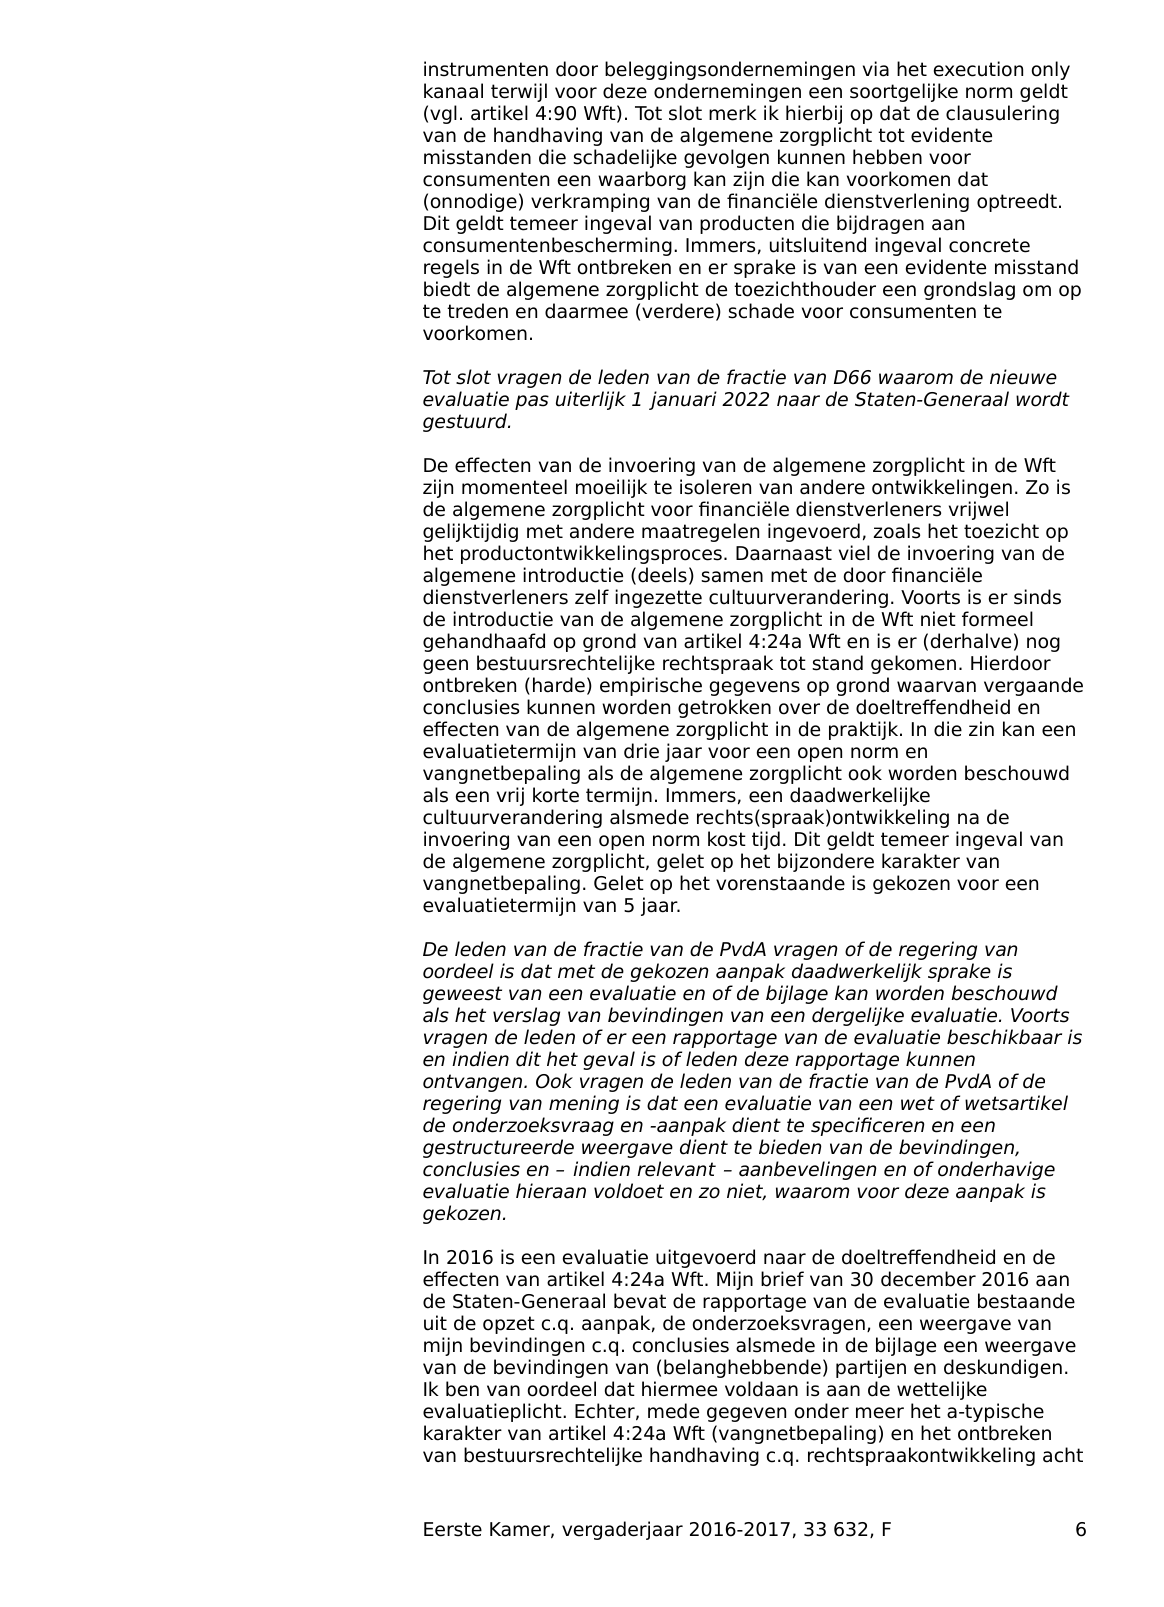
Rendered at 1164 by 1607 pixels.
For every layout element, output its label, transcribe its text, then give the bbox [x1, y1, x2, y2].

text De leden van de fractie van de PvdA vragen of de regering van oordeel is dat met de gekozen aanpak daadwerkelijk sprake is geweest van een evaluatie en of de bijlage kan worden beschouwd als het verslag van bevindingen van een dergelijke evaluatie. Voorts vragen de leden of er een rapportage van de evaluatie beschikbaar is en indien dit het geval is of leden deze rapportage kunnen ontvangen. Ook vragen de leden van de fractie van de PvdA of de regering van mening is dat een evaluatie van een wet of wetsartikel de onderzoeksvraag en -aanpak dient te specificeren en een gestructureerde weergave dient te bieden van de bevindingen, conclusies en – indien relevant – aanbevelingen en of onderhavige evaluatie hieraan voldoet en zo niet, waarom voor deze aanpak is gekozen. [422, 939, 1087, 1224]
text De effecten van de invoering van de algemene zorgplicht in de Wft zijn momenteel moeilijk te isoleren van andere ontwikkelingen. Zo is de algemene zorgplicht voor financiële dienstverleners vrijwel gelijktijdig met andere maatregelen ingevoerd, zoals het toezicht op het productontwikkelingsproces. Daarnaast viel de invoering van de algemene introductie (deels) samen met de door financiële dienstverleners zelf ingezette cultuurverandering. Voorts is er sinds de introductie van de algemene zorgplicht in de Wft niet formeel gehandhaafd op grond van artikel 4:24a Wft en is er (derhalve) nog geen bestuursrechtelijke rechtspraak tot stand gekomen. Hierdoor ontbreken (harde) empirische gegevens op grond waarvan vergaande conclusies kunnen worden getrokken over de doeltreffendheid en effecten van de algemene zorgplicht in de praktijk. In die zin kan een evaluatietermijn van drie jaar voor een open norm en vangnetbepaling als de algemene zorgplicht ook worden beschouwd als een vrij korte termijn. Immers, een daadwerkelijke cultuurverandering alsmede rechts(spraak)ontwikkeling na de invoering van een open norm kost tijd. Dit geldt temeer ingeval van de algemene zorgplicht, gelet op het bijzondere karakter van vangnetbepaling. Gelet op het vorenstaande is gekozen voor een evaluatietermijn van 5 jaar. [422, 455, 1087, 917]
text Tot slot vragen de leden van de fractie van D66 waarom de nieuwe evaluatie pas uiterlijk 1 januari 2022 naar de Staten-Generaal wordt gestuurd. [422, 367, 1087, 433]
text In 2016 is een evaluatie uitgevoerd naar de doeltreffendheid en de effecten van artikel 4:24a Wft. Mijn brief van 30 december 2016 aan de Staten-Generaal bevat de rapportage van de evaluatie bestaande uit de opzet c.q. aanpak, de onderzoeksvragen, een weergave van mijn bevindingen c.q. conclusies alsmede in de bijlage een weergave van de bevindingen van (belanghebbende) partijen en deskundigen. Ik ben van oordeel dat hiermee voldaan is aan de wettelijke evaluatieplicht. Echter, mede gegeven onder meer het a-typische karakter van artikel 4:24a Wft (vangnetbepaling) en het ontbreken van bestuursrechtelijke handhaving c.q. rechtspraakontwikkeling acht [422, 1247, 1087, 1467]
text instrumenten door beleggingsondernemingen via het execution only kanaal terwijl voor deze ondernemingen een soortgelijke norm geldt (vgl. artikel 4:90 Wft). Tot slot merk ik hierbij op dat de clausulering van de handhaving van de algemene zorgplicht tot evidente misstanden die schadelijke gevolgen kunnen hebben voor consumenten een waarborg kan zijn die kan voorkomen dat (onnodige) verkramping van de financiële dienstverlening optreedt. Dit geldt temeer ingeval van producten die bijdragen aan consumentenbescherming. Immers, uitsluitend ingeval concrete regels in de Wft ontbreken en er sprake is van een evidente misstand biedt de algemene zorgplicht de toezichthouder een grondslag om op te treden en daarmee (verdere) schade voor consumenten te voorkomen. [422, 59, 1087, 345]
